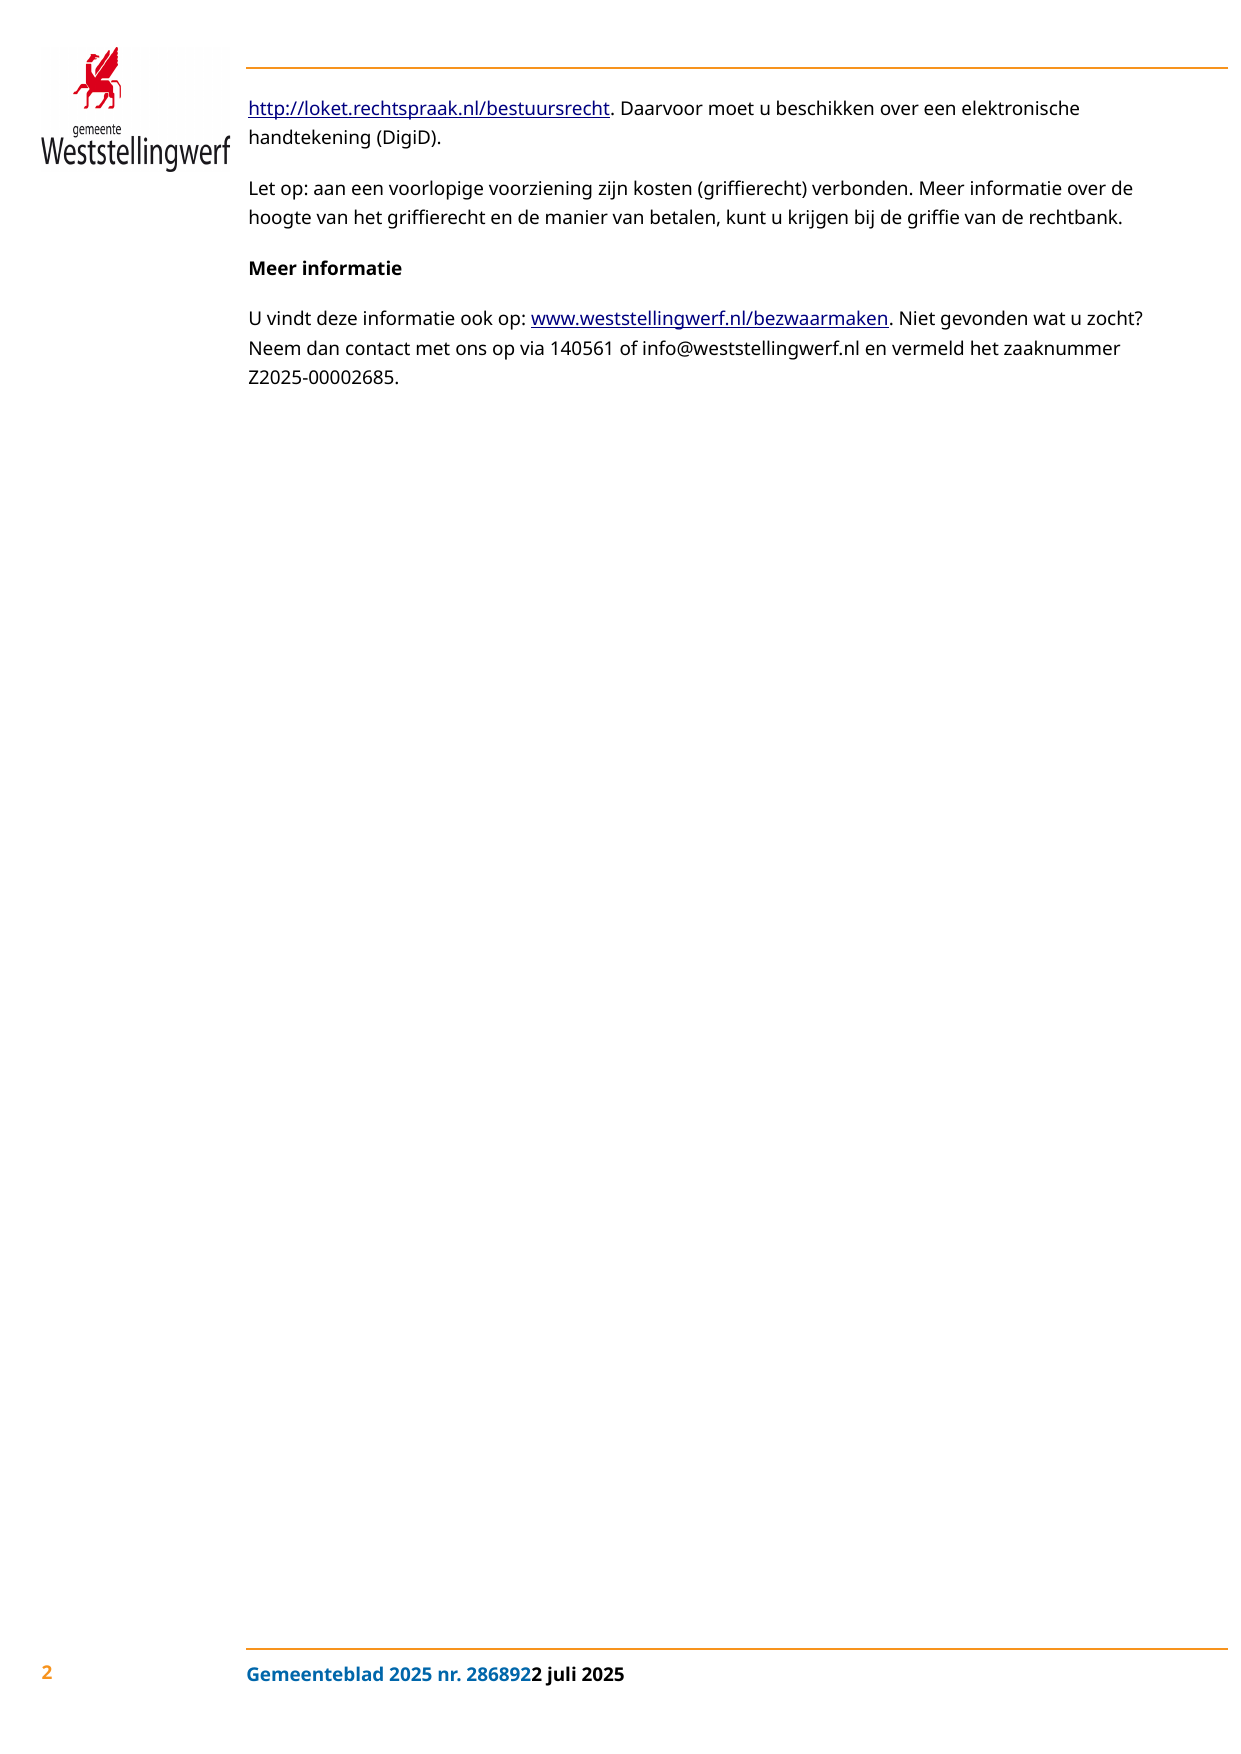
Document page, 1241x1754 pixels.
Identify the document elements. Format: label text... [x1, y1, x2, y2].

text http://loket.rechtspraak.nl/bestuursrecht. Daarvoor moet u beschikken over een elektronische handtekening (DigiD). [248, 95, 1152, 150]
text Let op: aan een voorlopige voorziening zijn kosten (griffierecht) verbonden. Meer informatie over de hoogte van het griffierecht en de manier van betalen, kunt u krijgen bij de griffie van de rechtbank. [248, 175, 1152, 230]
text U vindt deze informatie ook op: www.weststellingwerf.nl/bezwaarmaken. Niet gevonden wat u zocht? Neem dan contact met ons op via 140561 of info@weststellingwerf.nl en vermeld het zaaknummer Z2025-00002685. [248, 305, 1152, 390]
text Meer informatie [248, 255, 1152, 281]
picture [41, 47, 231, 172]
